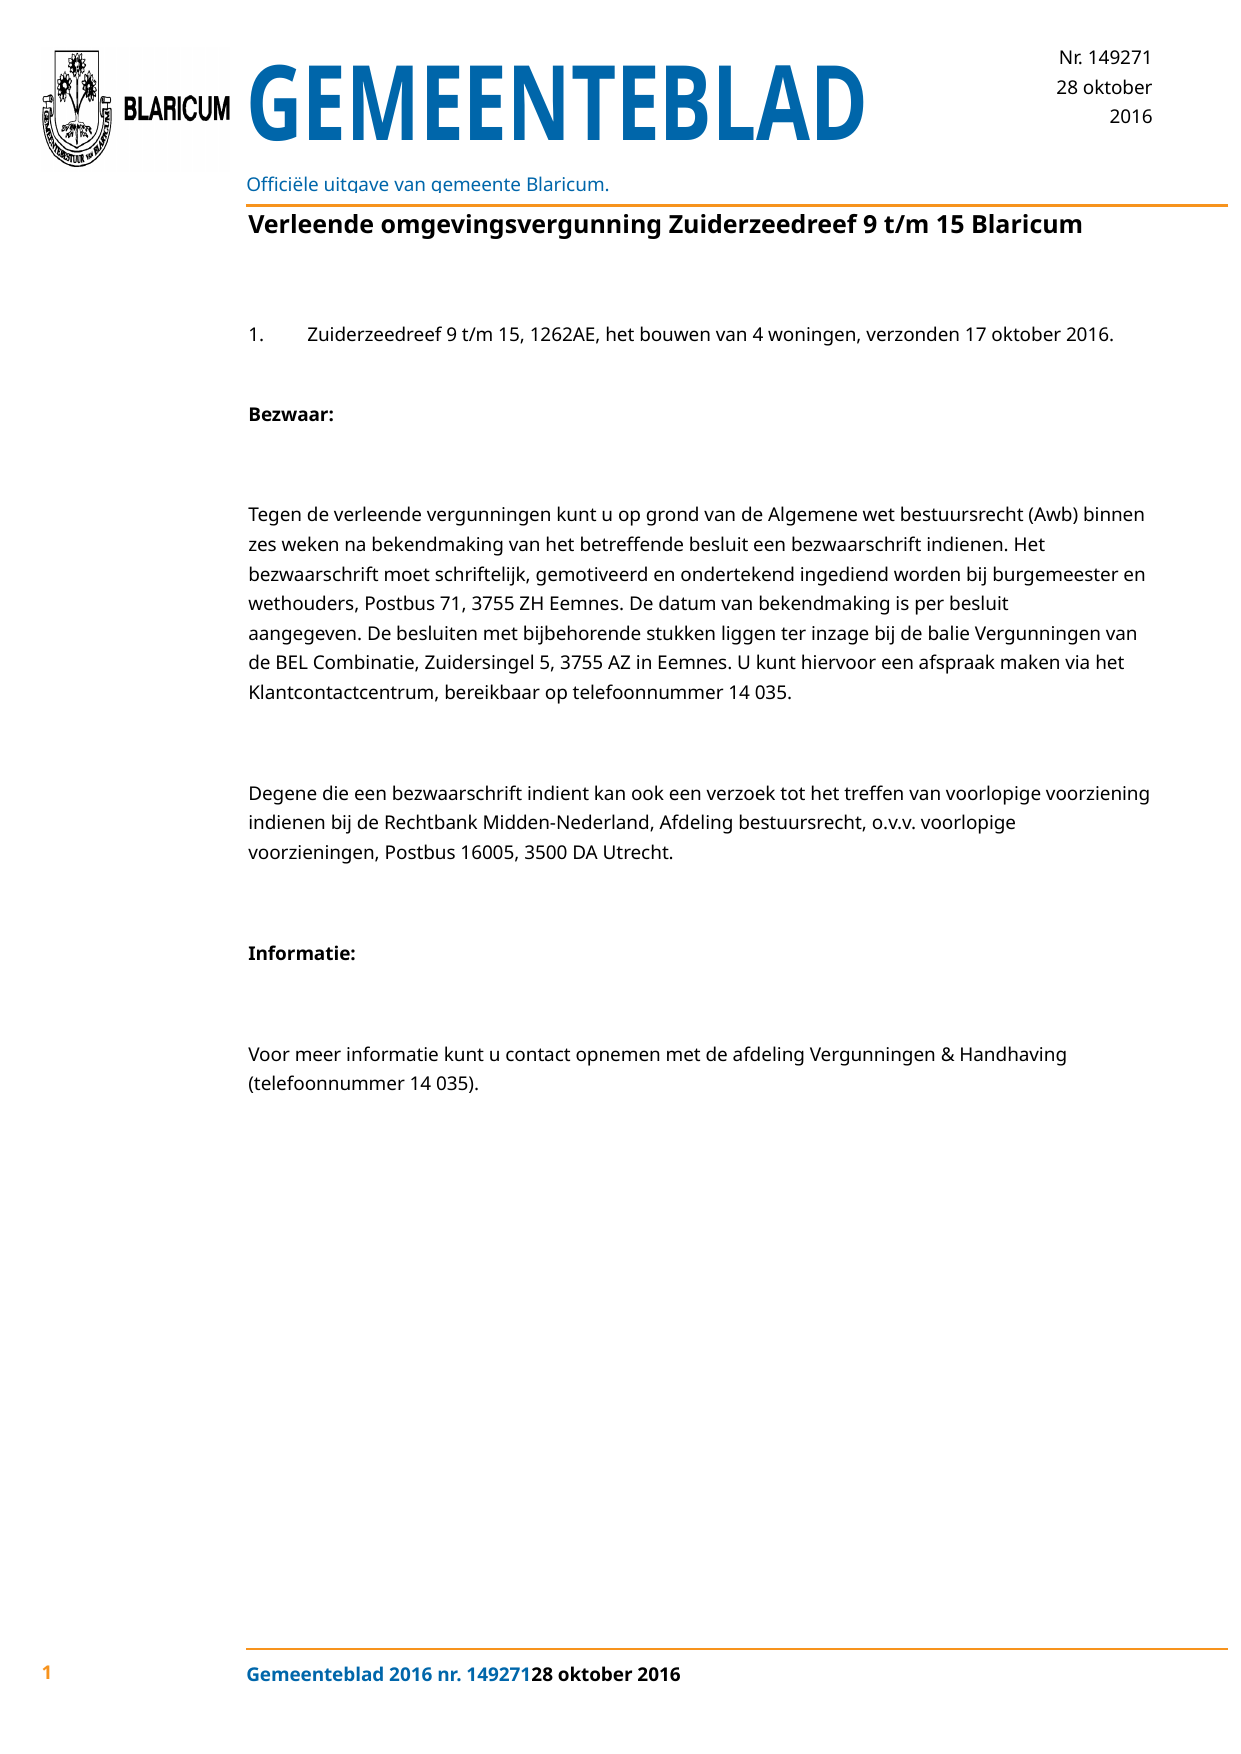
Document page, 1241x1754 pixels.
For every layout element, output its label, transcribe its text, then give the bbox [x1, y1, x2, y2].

picture [41, 47, 231, 172]
text Voor meer informatie kunt u contact opnemen met de afdeling Vergunningen & Handhaving (telefoonnummer 14 035). [248, 1041, 1152, 1096]
text Degene die een bezwaarschrift indient kan ook een verzoek tot het treffen van voorlopige voorziening indienen bij de Rechtbank Midden-Nederland, Afdeling bestuursrecht, o.v.v. voorlopige voorzieningen, Postbus 16005, 3500 DA Utrecht. [248, 780, 1152, 865]
list Zuiderzeedreef 9 t/m 15, 1262AE, het bouwen van 4 woningen, verzonden 17 oktober 2016. [248, 321, 1152, 346]
text Tegen de verleende vergunningen kunt u op grond van de Algemene wet bestuursrecht (Awb) binnen zes weken na bekendmaking van het betreffende besluit een bezwaarschrift indienen. Het bezwaarschrift moet schriftelijk, gemotiveerd en ondertekend ingediend worden bij burgemeester en wethouders, Postbus 71, 3755 ZH Eemnes. De datum van bekendmaking is per besluit aangegeven. De besluiten met bijbehorende stukken liggen ter inzage bij de balie Vergunningen van de BEL Combinatie, Zuidersingel 5, 3755 AZ in Eemnes. U kunt hiervoor een afspraak maken via het Klantcontactcentrum, bereikbaar op telefoonnummer 14 035. [248, 502, 1152, 705]
text Informatie: [248, 940, 1152, 966]
text Bezwaar: [248, 401, 1152, 426]
text Verleende omgevingsvergunning Zuiderzeedreef 9 t/m 15 Blaricum [248, 207, 1152, 241]
